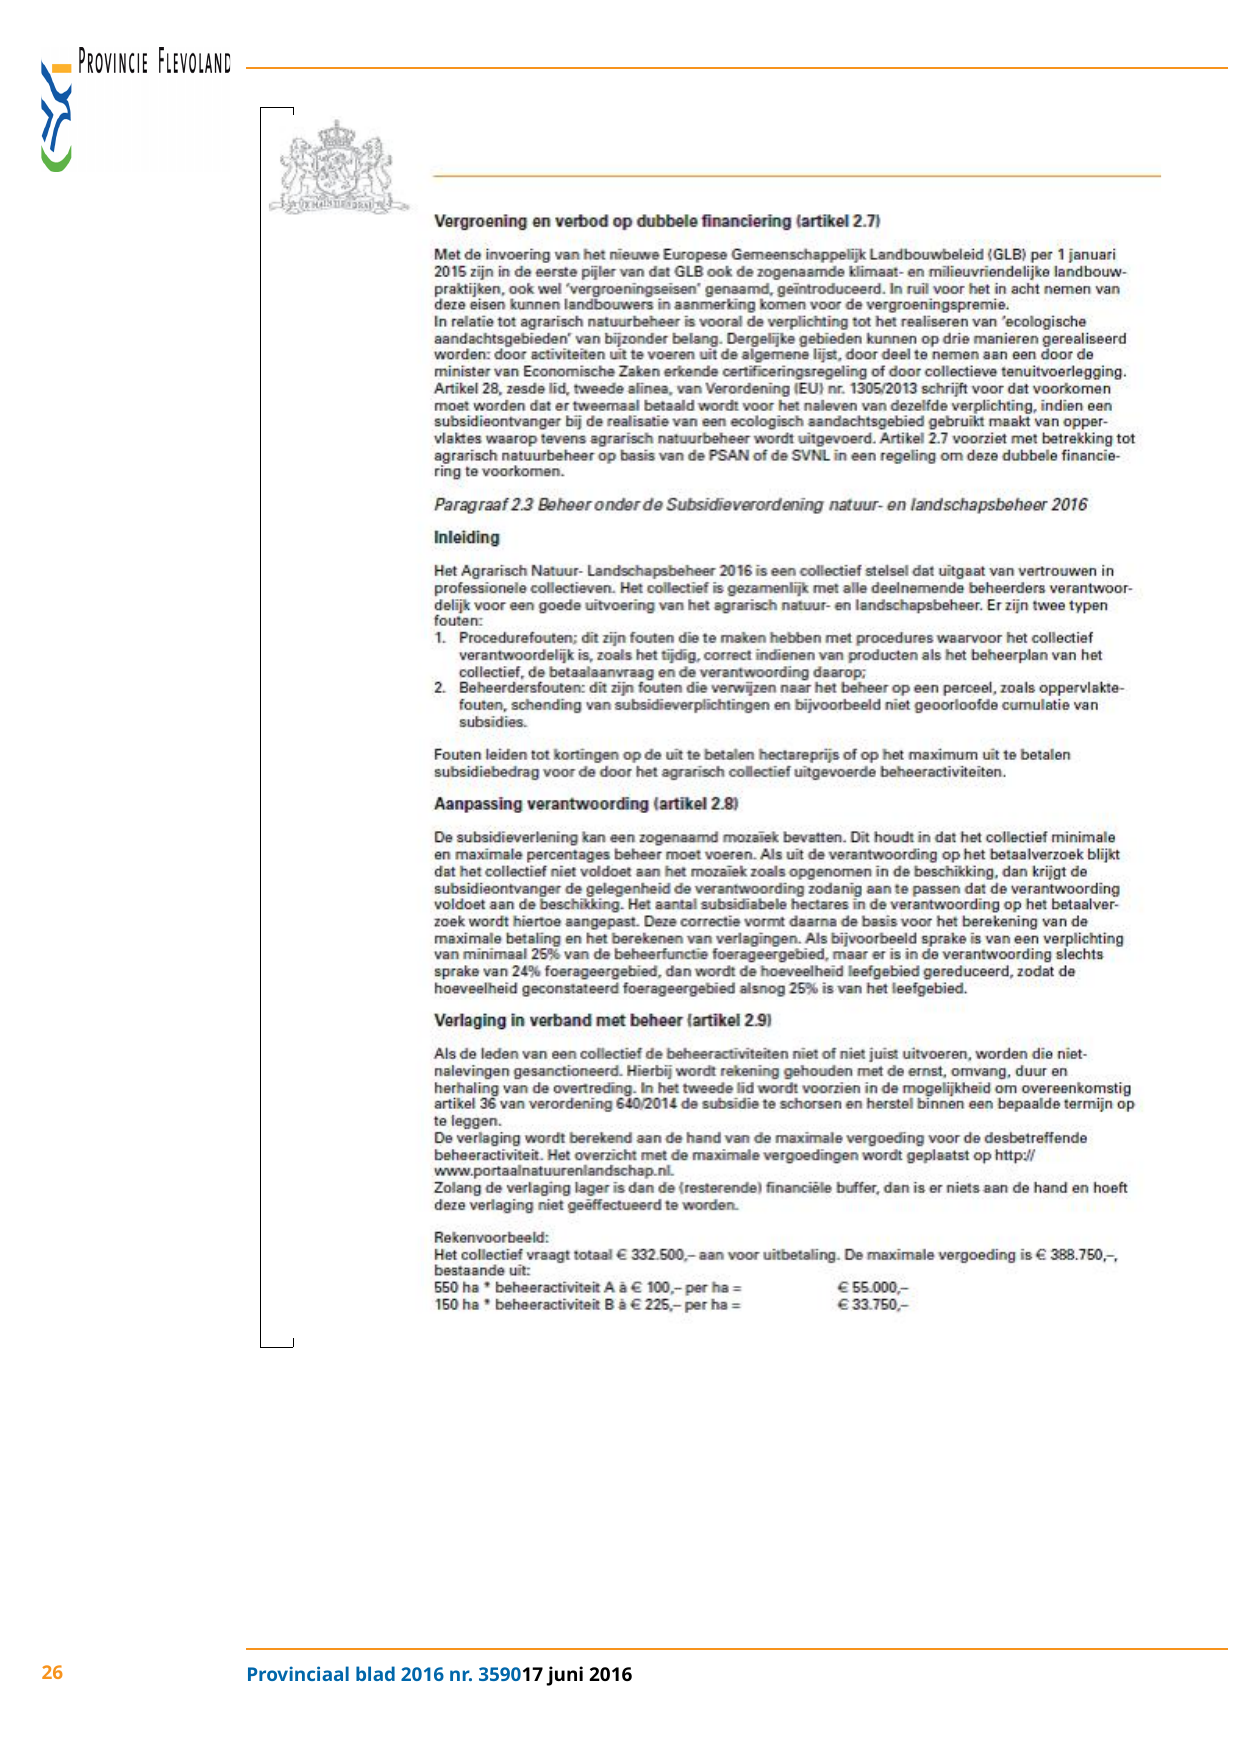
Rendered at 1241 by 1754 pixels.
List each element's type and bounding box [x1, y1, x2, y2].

picture [41, 47, 231, 172]
picture [268, 115, 1162, 1338]
